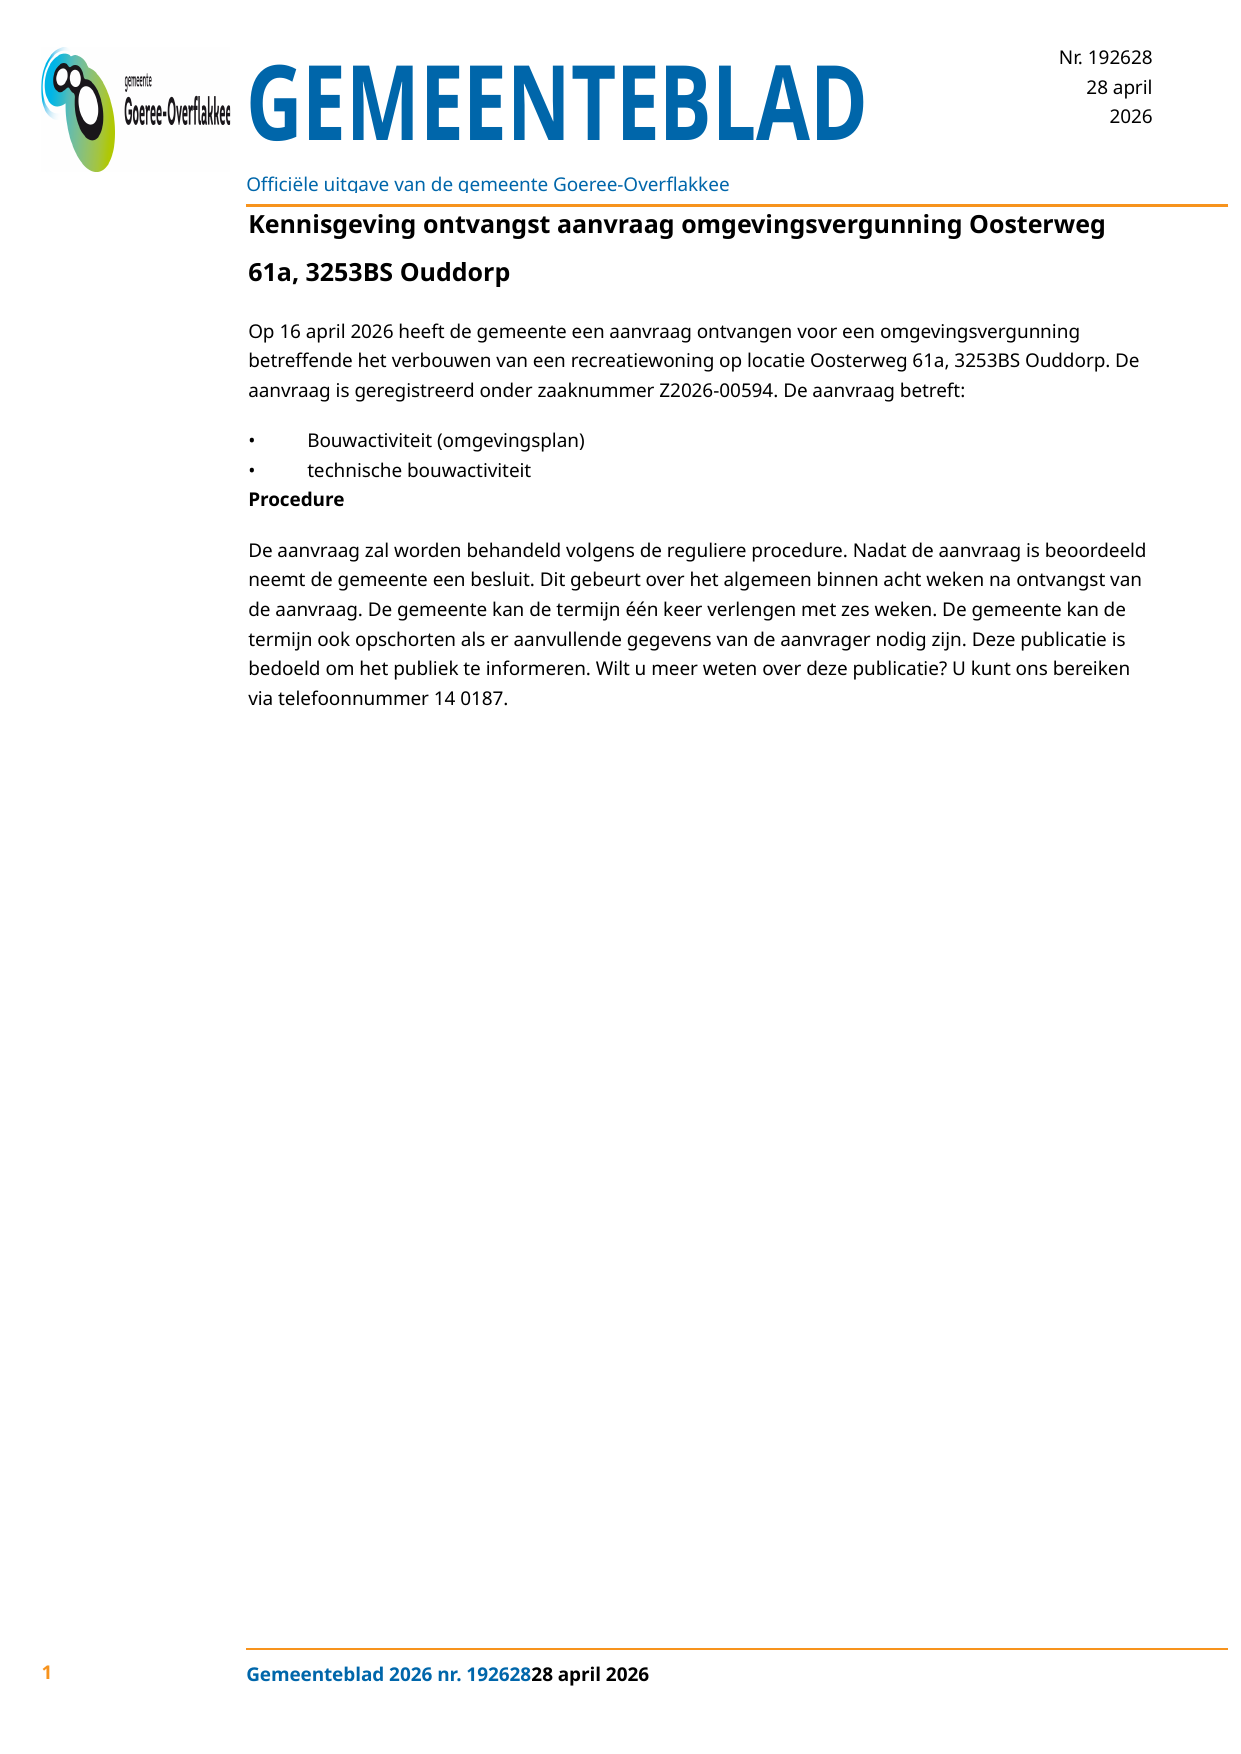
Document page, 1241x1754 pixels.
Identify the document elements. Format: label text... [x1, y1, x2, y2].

list Bouwactiviteit (omgevingsplan) [248, 427, 1152, 453]
picture [41, 47, 231, 172]
text Procedure [248, 487, 1152, 512]
text Kennisgeving ontvangst aanvraag omgevingsvergunning Oosterweg 61a, 3253BS Ouddorp [248, 207, 1152, 288]
text De aanvraag zal worden behandeld volgens de reguliere procedure. Nadat de aanvraag is beoordeeld neemt de gemeente een besluit. Dit gebeurt over het algemeen binnen acht weken na ontvangst van de aanvraag. De gemeente kan de termijn één keer verlengen met zes weken. De gemeente kan de termijn ook opschorten als er aanvullende gegevens van de aanvrager nodig zijn. Deze publicatie is bedoeld om het publiek te informeren. Wilt u meer weten over deze publicatie? U kunt ons bereiken via telefoonnummer 14 0187. [248, 537, 1152, 711]
list technische bouwactiviteit [248, 457, 1152, 483]
text Op 16 april 2026 heeft de gemeente een aanvraag ontvangen voor een omgevingsvergunning betreffende het verbouwen van een recreatiewoning op locatie Oosterweg 61a, 3253BS Ouddorp. De aanvraag is geregistreerd onder zaaknummer Z2026-00594. De aanvraag betreft: [248, 318, 1152, 403]
